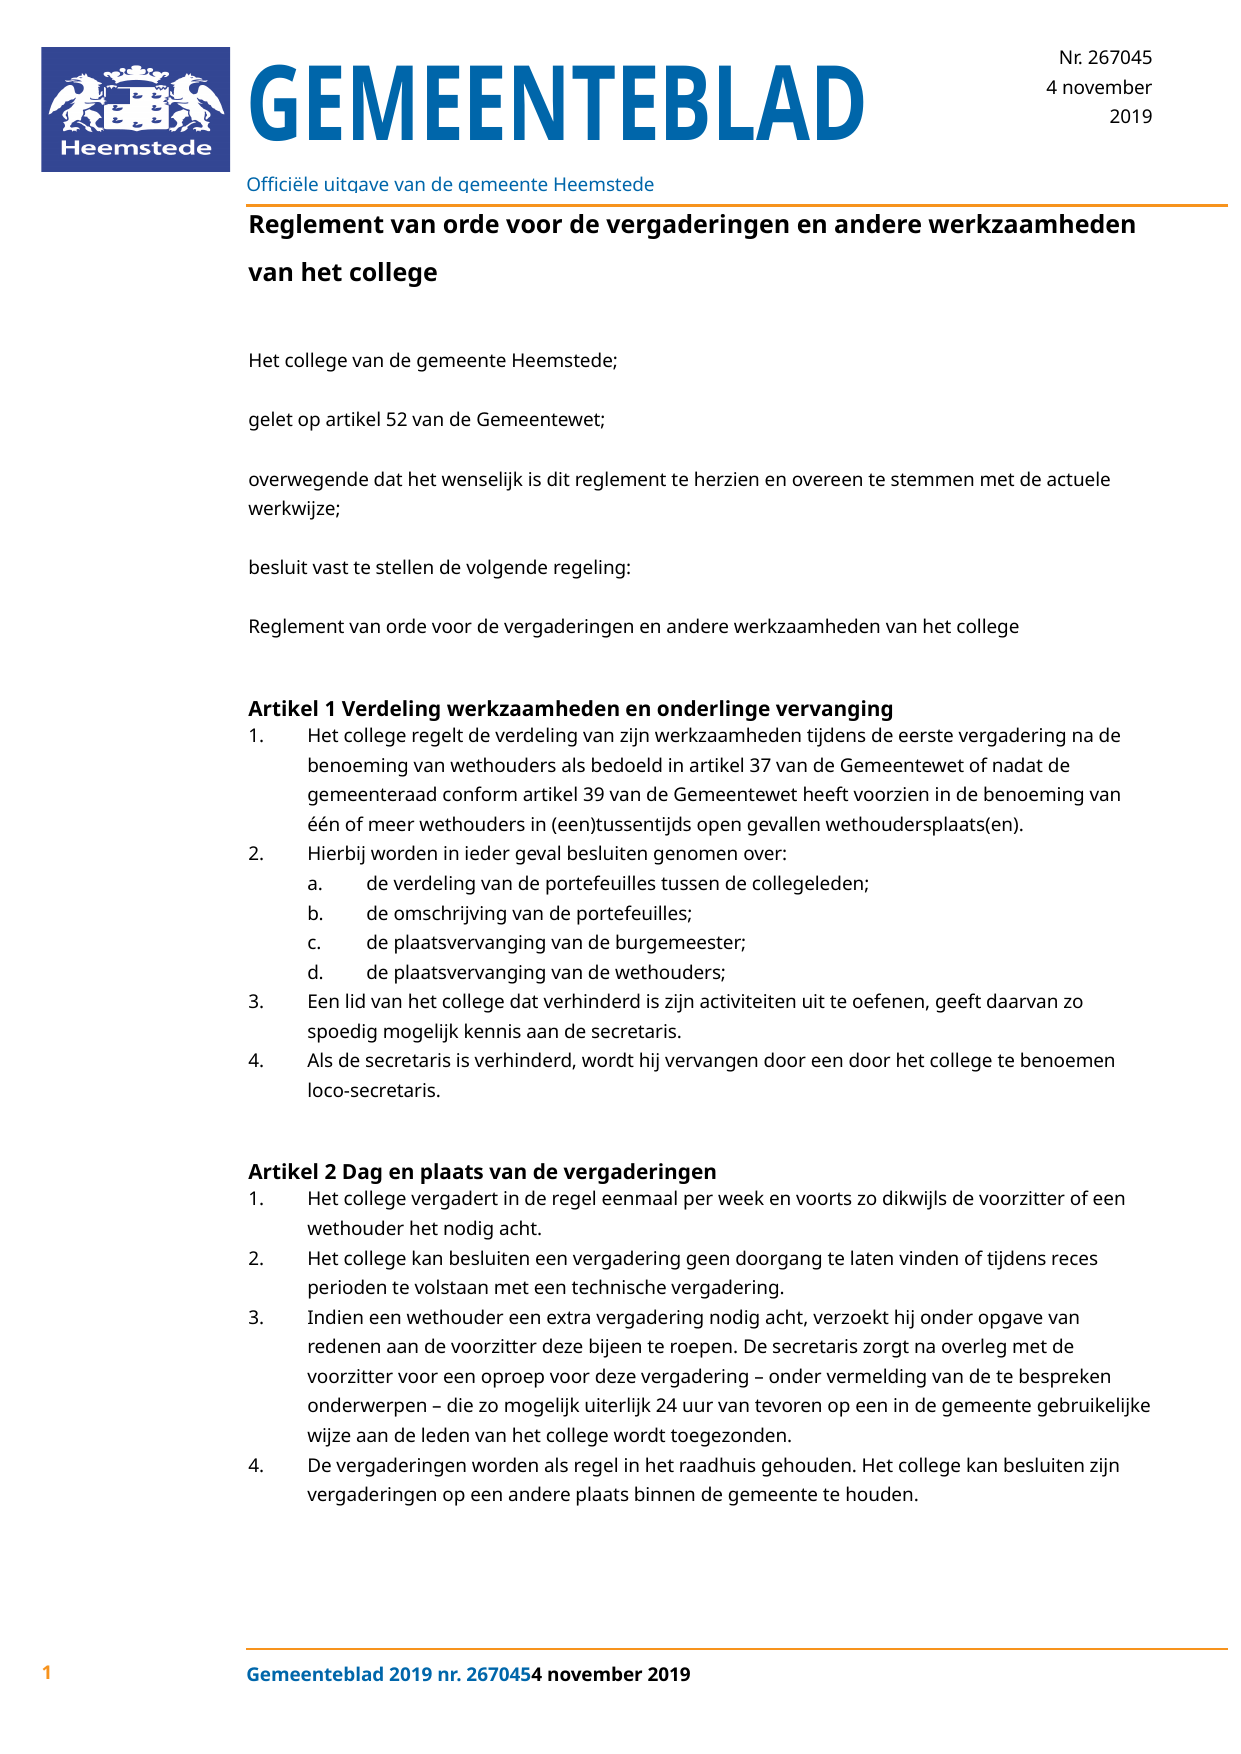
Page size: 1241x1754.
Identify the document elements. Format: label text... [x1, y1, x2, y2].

text Reglement van orde voor de vergaderingen en andere werkzaamheden van het college [248, 207, 1152, 288]
list Een lid van het college dat verhinderd is zijn activiteiten uit te oefenen, geeft daarvan zo spoedig mogelijk kennis aan de secretaris. [248, 988, 1152, 1044]
list Het college regelt de verdeling van zijn werkzaamheden tijdens de eerste vergadering na de benoeming van wethouders als bedoeld in artikel 37 van de Gemeentewet of nadat de gemeenteraad conform artikel 39 van de Gemeentewet heeft voorzien in de benoeming van één of meer wethouders in (een)tussentijds open gevallen wethoudersplaats(en). [248, 722, 1152, 837]
text gelet op artikel 52 van de Gemeentewet; [248, 407, 1152, 432]
text Reglement van orde voor de vergaderingen en andere werkzaamheden van het college [248, 614, 1152, 639]
list de omschrijving van de portefeuilles; [307, 900, 1152, 925]
list Het college vergadert in de regel eenmaal per week en voorts zo dikwijls de voorzitter of een wethouder het nodig acht. [248, 1186, 1152, 1241]
text Artikel 1 Verdeling werkzaamheden en onderlinge vervanging [248, 694, 1152, 722]
text besluit vast te stellen de volgende regeling: [248, 554, 1152, 580]
list de plaatsvervanging van de wethouders; [307, 959, 1152, 984]
list Hierbij worden in ieder geval besluiten genomen over: [248, 841, 1152, 866]
text Artikel 2 Dag en plaats van de vergaderingen [248, 1157, 1152, 1186]
text overwegende dat het wenselijk is dit reglement te herzien en overeen te stemmen met de actuele werkwijze; [248, 466, 1152, 521]
list de verdeling van de portefeuilles tussen de collegeleden; [307, 870, 1152, 896]
list Als de secretaris is verhinderd, wordt hij vervangen door een door het college te benoemen loco-secretaris. [248, 1048, 1152, 1103]
list Indien een wethouder een extra vergadering nodig acht, verzoekt hij onder opgave van redenen aan de voorzitter deze bijeen te roepen. De secretaris zorgt na overleg met de voorzitter voor een oproep voor deze vergadering – onder vermelding van de te bespreken onderwerpen – die zo mogelijk uiterlijk 24 uur van tevoren op een in de gemeente gebruikelijke wijze aan de leden van het college wordt toegezonden. [248, 1304, 1152, 1448]
text Het college van de gemeente Heemstede; [248, 347, 1152, 373]
list de plaatsvervanging van de burgemeester; [307, 929, 1152, 955]
list De vergaderingen worden als regel in het raadhuis gehouden. Het college kan besluiten zijn vergaderingen op een andere plaats binnen de gemeente te houden. [248, 1452, 1152, 1507]
list Het college kan besluiten een vergadering geen doorgang te laten vinden of tijdens reces perioden te volstaan met een technische vergadering. [248, 1245, 1152, 1300]
picture [41, 47, 231, 172]
